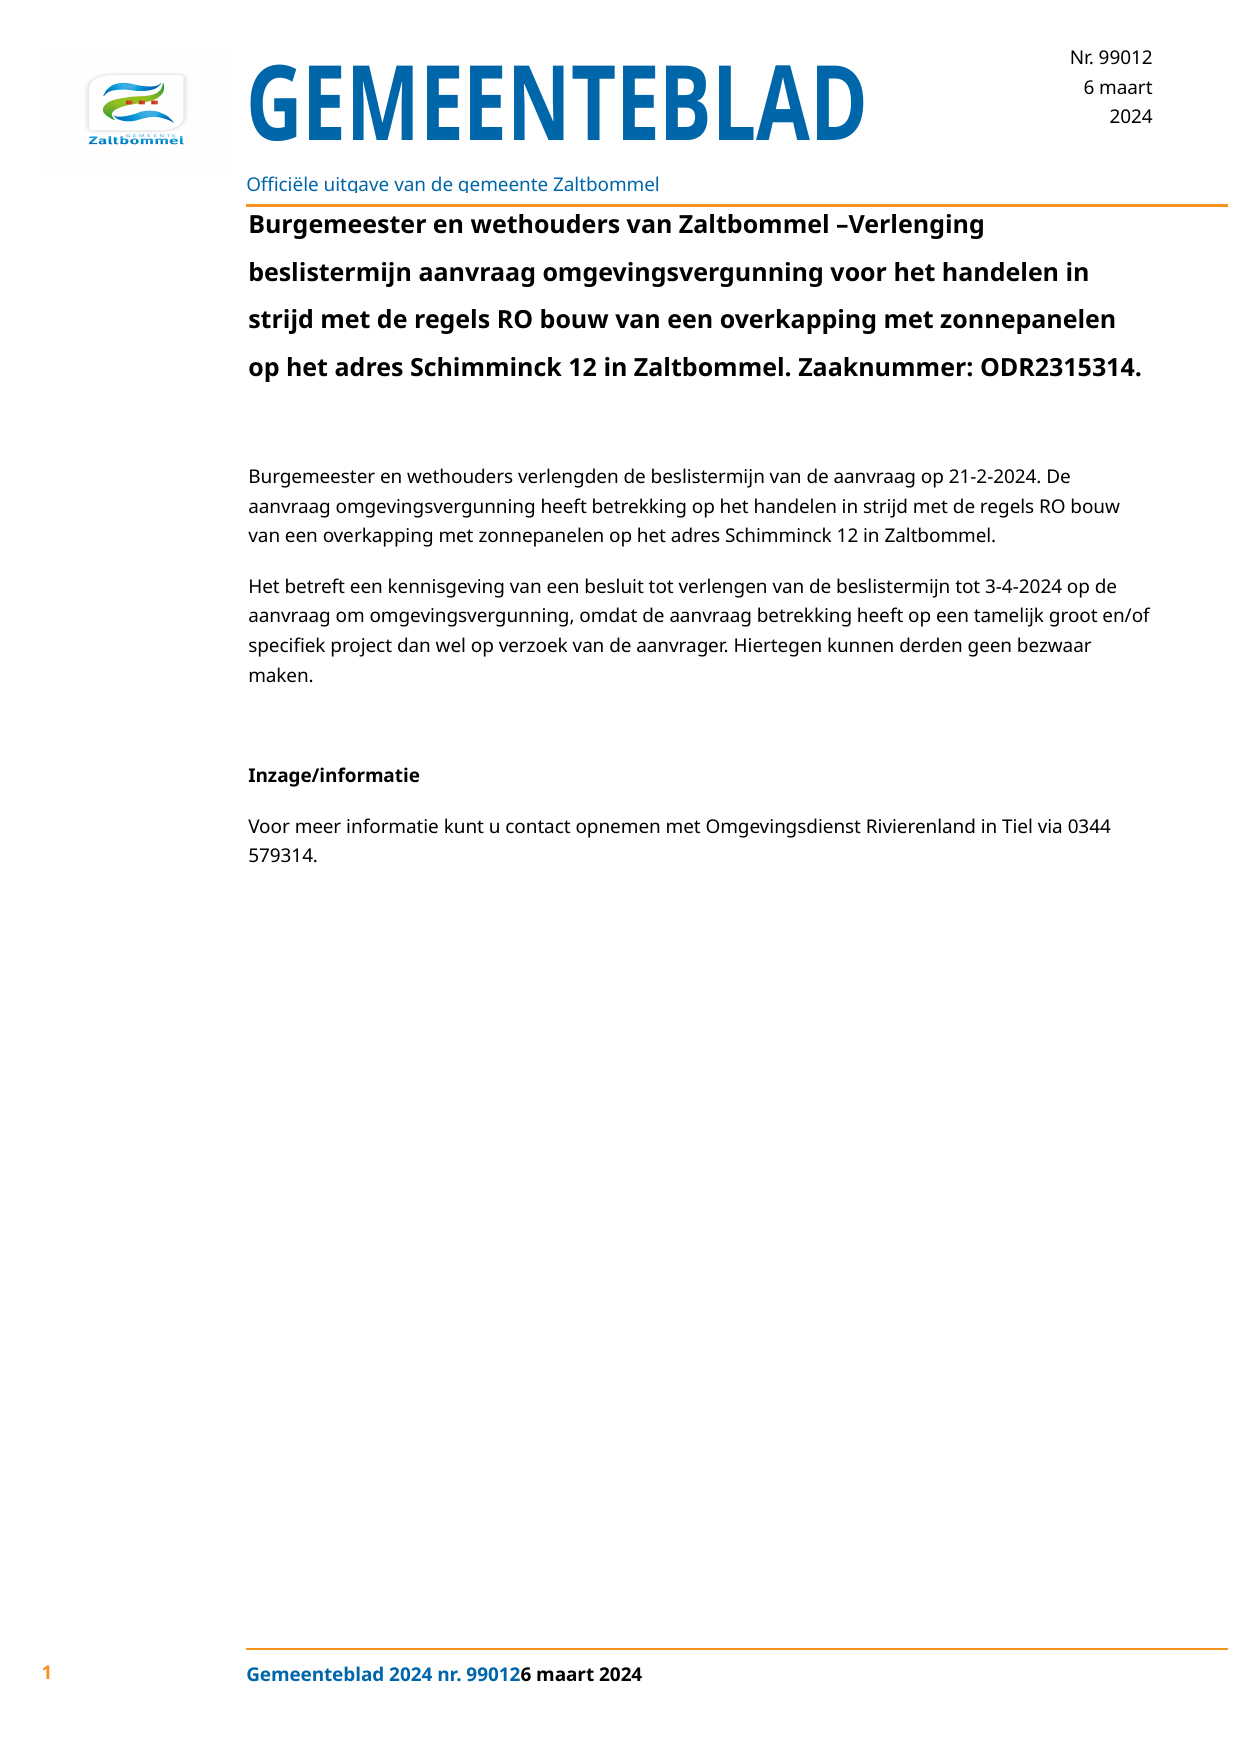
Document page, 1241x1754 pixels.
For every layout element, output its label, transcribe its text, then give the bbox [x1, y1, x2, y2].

text Voor meer informatie kunt u contact opnemen met Omgevingsdienst Rivierenland in Tiel via 0344 579314. [248, 813, 1152, 868]
text Burgemeester en wethouders verlengden de beslistermijn van de aanvraag op 21-2-2024. De aanvraag omgevingsvergunning heeft betrekking op het handelen in strijd met de regels RO bouw van een overkapping met zonnepanelen op het adres Schimminck 12 in Zaltbommel. [248, 463, 1152, 548]
text Burgemeester en wethouders van Zaltbommel –Verlenging beslistermijn aanvraag omgevingsvergunning voor het handelen in strijd met de regels RO bouw van een overkapping met zonnepanelen op het adres Schimminck 12 in Zaltbommel. Zaaknummer: ODR2315314. [248, 207, 1152, 384]
picture [41, 47, 231, 172]
text Inzage/informatie [248, 763, 1152, 788]
text Het betreft een kennisgeving van een besluit tot verlengen van de beslistermijn tot 3-4-2024 op de aanvraag om omgevingsvergunning, omdat de aanvraag betrekking heeft op een tamelijk groot en/of specifiek project dan wel op verzoek van de aanvrager. Hiertegen kunnen derden geen bezwaar maken. [248, 573, 1152, 688]
